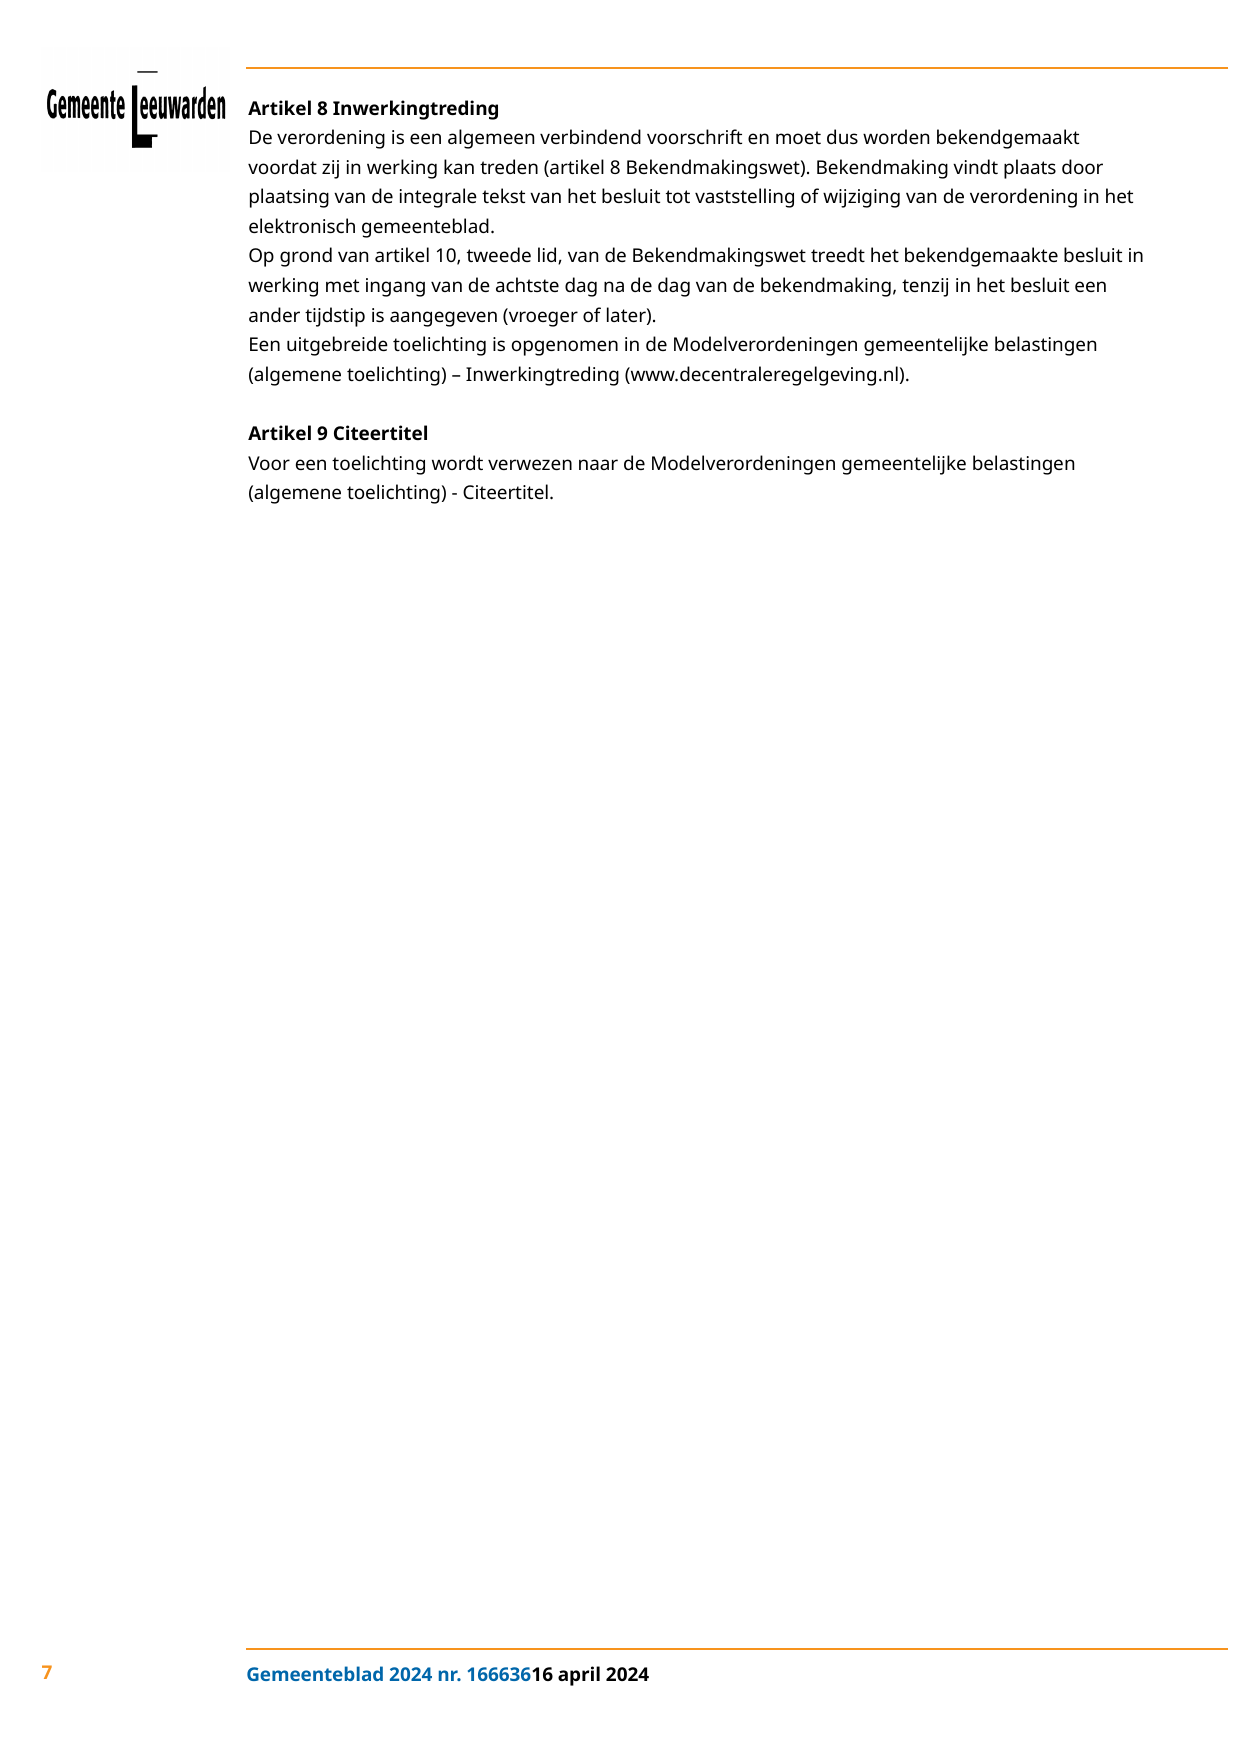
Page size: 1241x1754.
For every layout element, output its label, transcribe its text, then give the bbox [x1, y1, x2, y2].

text Op grond van artikel 10, tweede lid, van de Bekendmakingswet treedt het bekendgemaakte besluit in werking met ingang van de achtste dag na de dag van de bekendmaking, tenzij in het besluit een ander tijdstip is aangegeven (vroeger of later). [248, 243, 1152, 328]
picture [41, 47, 231, 172]
text Voor een toelichting wordt verwezen naar de Modelverordeningen gemeentelijke belastingen (algemene toelichting) - Citeertitel. [248, 450, 1152, 505]
text Artikel 8 Inwerkingtreding [248, 95, 1152, 121]
text De verordening is een algemeen verbindend voorschrift en moet dus worden bekendgemaakt voordat zij in werking kan treden (artikel 8 Bekendmakingswet). Bekendmaking vindt plaats door plaatsing van de integrale tekst van het besluit tot vaststelling of wijziging van de verordening in het elektronisch gemeenteblad. [248, 124, 1152, 239]
text Artikel 9 Citeertitel [248, 420, 1152, 446]
text Een uitgebreide toelichting is opgenomen in de Modelverordeningen gemeentelijke belastingen (algemene toelichting) – Inwerkingtreding (www.decentraleregelgeving.nl). [248, 331, 1152, 387]
